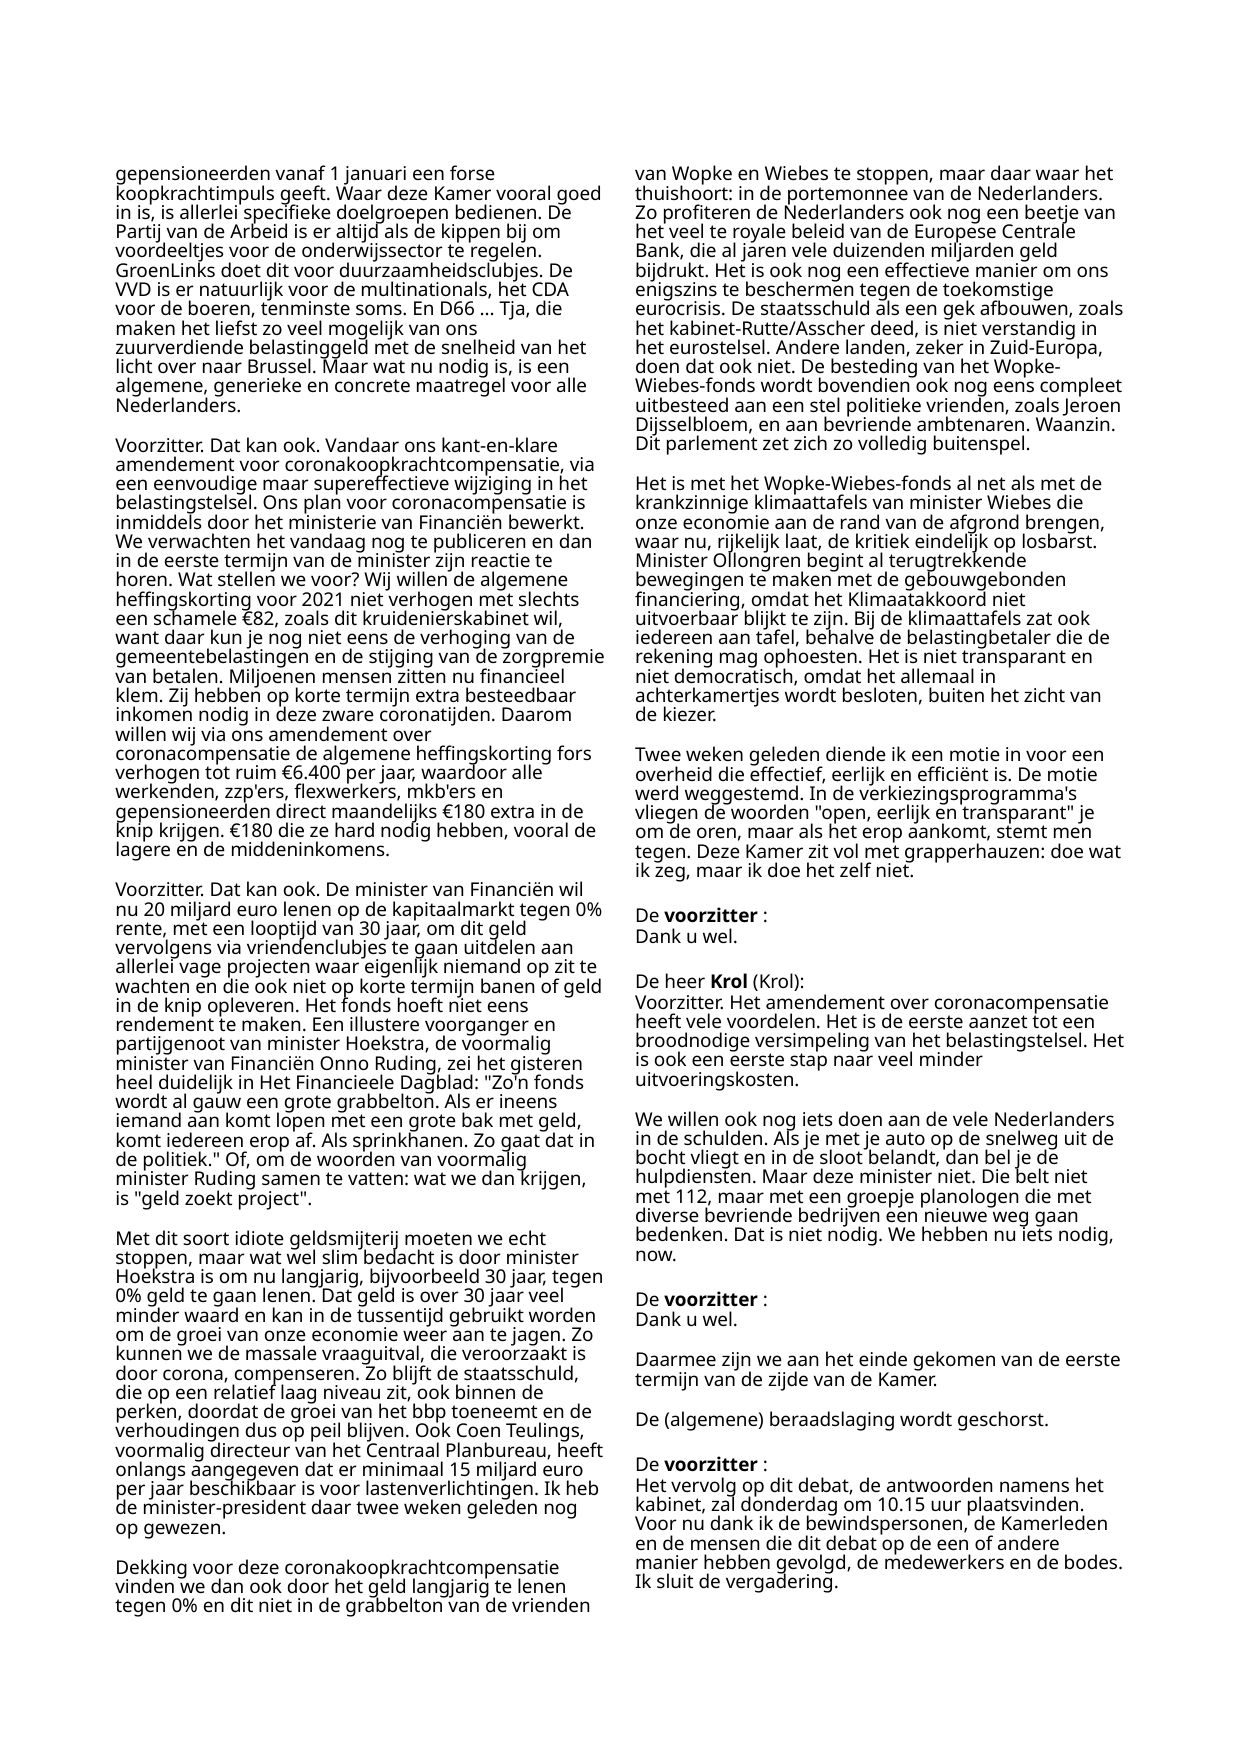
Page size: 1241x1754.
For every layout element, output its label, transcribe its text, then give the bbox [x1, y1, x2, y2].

text Dank u wel. [635, 928, 1125, 947]
text Voorzitter. Het amendement over coronacompensatie heeft vele voordelen. Het is de eerste aanzet tot een broodnodige versimpeling van het belastingstelsel. Het is ook een eerste stap naar veel minder uitvoeringskosten. [635, 994, 1125, 1090]
text Voorzitter. Dat kan ook. Vandaar ons kant-en-klare amendement voor coronakoopkrachtcompensatie, via een eenvoudige maar supereffectieve wijziging in het belastingstelsel. Ons plan voor coronacompensatie is inmiddels door het ministerie van Financiën bewerkt. We verwachten het vandaag nog te publiceren en dan in de eerste termijn van de minister zijn reactie te horen. Wat stellen we voor? Wij willen de algemene heffingskorting voor 2021 niet verhogen met slechts een schamele €82, zoals dit kruidenierskabinet wil, want daar kun je nog niet eens de verhoging van de gemeentebelastingen en de stijging van de zorgpremie van betalen. Miljoenen mensen zitten nu financieel klem. Zij hebben op korte termijn extra besteedbaar inkomen nodig in deze zware coronatijden. Daarom willen wij via ons amendement over coronacompensatie de algemene heffingskorting fors verhogen tot ruim €6.400 per jaar, waardoor alle werkenden, zzp'ers, flexwerkers, mkb'ers en gepensioneerden direct maandelijks €180 extra in de knip krijgen. €180 die ze hard nodig hebben, vooral de lagere en de middeninkomens. [115, 437, 605, 861]
text Het is met het Wopke-Wiebes-fonds al net als met de krankzinnige klimaattafels van minister Wiebes die onze economie aan de rand van de afgrond brengen, waar nu, rijkelijk laat, de kritiek eindelijk op losbarst. Minister Ollongren begint al terugtrekkende bewegingen te maken met de gebouwgebonden financiering, omdat het Klimaatakkoord niet uitvoerbaar blijkt te zijn. Bij de klimaattafels zat ook iedereen aan tafel, behalve de belastingbetaler die de rekening mag ophoesten. Het is niet transparant en niet democratisch, omdat het allemaal in achterkamertjes wordt besloten, buiten het zicht van de kiezer. [635, 475, 1125, 726]
text Dank u wel. [635, 1311, 1125, 1331]
text We willen ook nog iets doen aan de vele Nederlanders in de schulden. Als je met je auto op de snelweg uit de bocht vliegt en in de sloot belandt, dan bel je de hulpdiensten. Maar deze minister niet. Die belt niet met 112, maar met een groepje planologen die met diverse bevriende bedrijven een nieuwe weg gaan bedenken. Dat is niet nodig. We hebben nu iets nodig, now. [635, 1111, 1125, 1265]
text De heer Krol (Krol): [635, 968, 1125, 994]
text Daarmee zijn we aan het einde gekomen van de eerste termijn van de zijde van de Kamer. [635, 1351, 1125, 1390]
text Twee weken geleden diende ik een motie in voor een overheid die effectief, eerlijk en efficiënt is. De motie werd weggestemd. In de verkiezingsprogramma's vliegen de woorden "open, eerlijk en transparant" je om de oren, maar als het erop aankomt, stemt men tegen. Deze Kamer zit vol met grapperhauzen: doe wat ik zeg, maar ik doe het zelf niet. [635, 746, 1125, 881]
text van Wopke en Wiebes te stoppen, maar daar waar het thuishoort: in de portemonnee van de Nederlanders. Zo profiteren de Nederlanders ook nog een beetje van het veel te royale beleid van de Europese Centrale Bank, die al jaren vele duizenden miljarden geld bijdrukt. Het is ook nog een effectieve manier om ons enigszins te beschermen tegen de toekomstige eurocrisis. De staatsschuld als een gek afbouwen, zoals het kabinet-Rutte/Asscher deed, is niet verstandig in het eurostelsel. Andere landen, zeker in Zuid-Europa, doen dat ook niet. De besteding van het Wopke-Wiebes-fonds wordt bovendien ook nog eens compleet uitbesteed aan een stel politieke vrienden, zoals Jeroen Dijsselbloem, en aan bevriende ambtenaren. Waanzin. Dit parlement zet zich zo volledig buitenspel. [635, 165, 1125, 454]
text De voorzitter : [635, 902, 1125, 928]
text De (algemene) beraadslaging wordt geschorst. [635, 1411, 1125, 1430]
text Voorzitter. Dat kan ook. De minister van Financiën wil nu 20 miljard euro lenen op de kapitaalmarkt tegen 0% rente, met een looptijd van 30 jaar, om dit geld vervolgens via vriendenclubjes te gaan uitdelen aan allerlei vage projecten waar eigenlijk niemand op zit te wachten en die ook niet op korte termijn banen of geld in de knip opleveren. Het fonds hoeft niet eens rendement te maken. Een illustere voorganger en partijgenoot van minister Hoekstra, de voormalig minister van Financiën Onno Ruding, zei het gisteren heel duidelijk in Het Financieele Dagblad: "Zo'n fonds wordt al gauw een grote grabbelton. Als er ineens iemand aan komt lopen met een grote bak met geld, komt iedereen erop af. Als sprinkhanen. Zo gaat dat in de politiek." Of, om de woorden van voormalig minister Ruding samen te vatten: wat we dan krijgen, is "geld zoekt project". [115, 881, 605, 1209]
text De voorzitter : [635, 1451, 1125, 1477]
text De voorzitter : [635, 1286, 1125, 1311]
text Met dit soort idiote geldsmijterij moeten we echt stoppen, maar wat wel slim bedacht is door minister Hoekstra is om nu langjarig, bijvoorbeeld 30 jaar, tegen 0% geld te gaan lenen. Dat geld is over 30 jaar veel minder waard en kan in de tussentijd gebruikt worden om de groei van onze economie weer aan te jagen. Zo kunnen we de massale vraaguitval, die veroorzaakt is door corona, compenseren. Zo blijft de staatsschuld, die op een relatief laag niveau zit, ook binnen de perken, doordat de groei van het bbp toeneemt en de verhoudingen dus op peil blijven. Ook Coen Teulings, voormalig directeur van het Centraal Planbureau, heeft onlangs aangegeven dat er minimaal 15 miljard euro per jaar beschikbaar is voor lastenverlichtingen. Ik heb de minister-president daar twee weken geleden nog op gewezen. [115, 1229, 605, 1538]
text Het vervolg op dit debat, de antwoorden namens het kabinet, zal donderdag om 10.15 uur plaatsvinden. Voor nu dank ik de bewindspersonen, de Kamerleden en de mensen die dit debat op de een of andere manier hebben gevolgd, de medewerkers en de bodes. Ik sluit de vergadering. [635, 1477, 1125, 1592]
text Dekking voor deze coronakoopkrachtcompensatie vinden we dan ook door het geld langjarig te lenen tegen 0% en dit niet in de grabbelton van de vrienden [115, 1559, 605, 1616]
text gepensioneerden vanaf 1 januari een forse koopkrachtimpuls geeft. Waar deze Kamer vooral goed in is, is allerlei specifieke doelgroepen bedienen. De Partij van de Arbeid is er altijd als de kippen bij om voordeeltjes voor de onderwijssector te regelen. GroenLinks doet dit voor duurzaamheidsclubjes. De VVD is er natuurlijk voor de multinationals, het CDA voor de boeren, tenminste soms. En D66 ... Tja, die maken het liefst zo veel mogelijk van ons zuurverdiende belastinggeld met de snelheid van het licht over naar Brussel. Maar wat nu nodig is, is een algemene, generieke en concrete maatregel voor alle Nederlanders. [115, 165, 605, 416]
